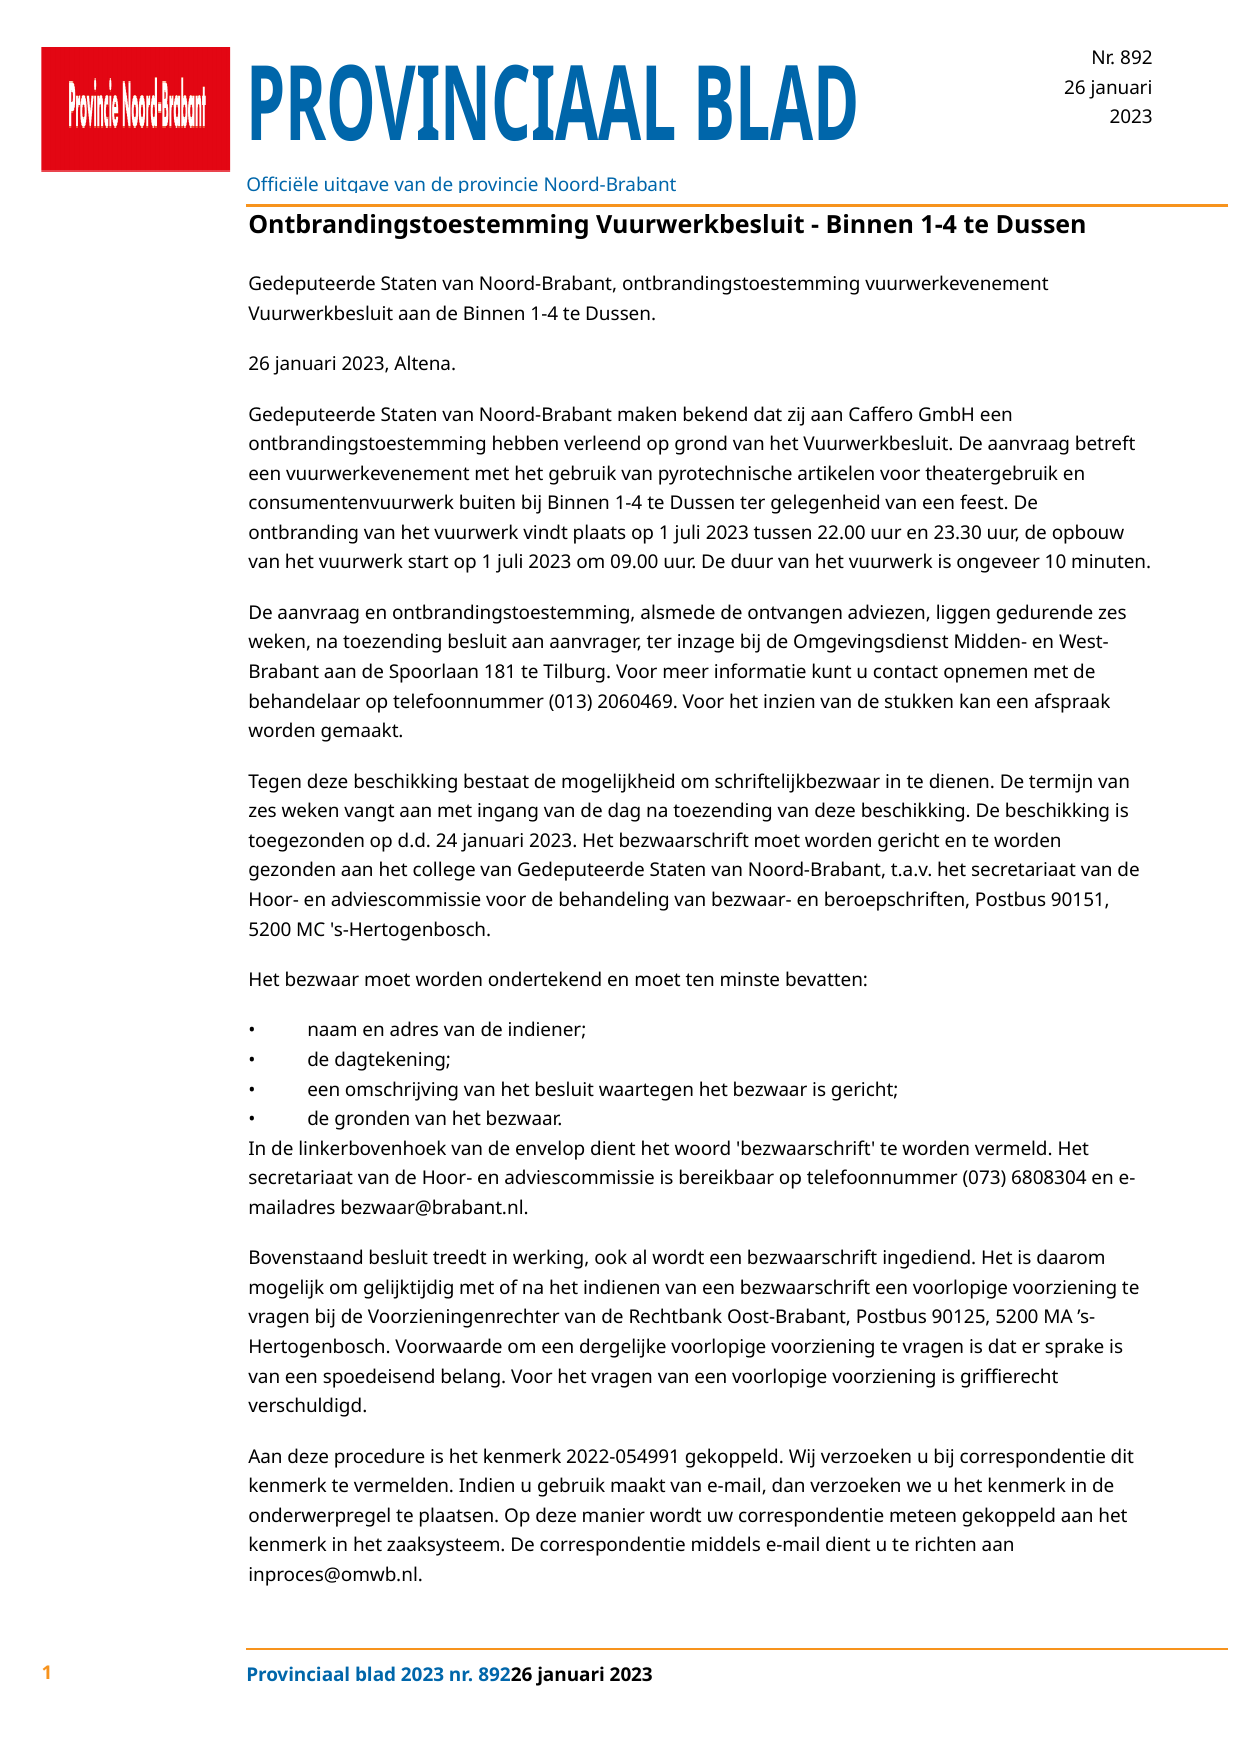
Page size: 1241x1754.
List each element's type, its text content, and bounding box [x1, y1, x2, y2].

list naam en adres van de indiener; [248, 1017, 1152, 1042]
list de dagtekening; [248, 1046, 1152, 1072]
text Bovenstaand besluit treedt in werking, ook al wordt een bezwaarschrift ingediend. Het is daarom mogelijk om gelijktijdig met of na het indienen van een bezwaarschrift een voorlopige voorziening te vragen bij de Voorzieningenrechter van de Rechtbank Oost-Brabant, Postbus 90125, 5200 MA ’s-Hertogenbosch. Voorwaarde om een dergelijke voorlopige voorziening te vragen is dat er sprake is van een spoedeisend belang. Voor het vragen van een voorlopige voorziening is griffierecht verschuldigd. [248, 1244, 1152, 1418]
text In de linkerbovenhoek van de envelop dient het woord 'bezwaarschrift' te worden vermeld. Het secretariaat van de Hoor- en adviescommissie is bereikbaar op telefoonnummer (073) 6808304 en e-mailadres bezwaar@brabant.nl. [248, 1135, 1152, 1220]
text Het bezwaar moet worden ondertekend en moet ten minste bevatten: [248, 966, 1152, 992]
text De aanvraag en ontbrandingstoestemming, alsmede de ontvangen adviezen, liggen gedurende zes weken, na toezending besluit aan aanvrager, ter inzage bij de Omgevingsdienst Midden- en West-Brabant aan de Spoorlaan 181 te Tilburg. Voor meer informatie kunt u contact opnemen met de behandelaar op telefoonnummer (013) 2060469. Voor het inzien van de stukken kan een afspraak worden gemaakt. [248, 599, 1152, 743]
text Gedeputeerde Staten van Noord-Brabant, ontbrandingstoestemming vuurwerkevenement Vuurwerkbesluit aan de Binnen 1-4 te Dussen. [248, 270, 1152, 326]
text Aan deze procedure is het kenmerk 2022-054991 gekoppeld. Wij verzoeken u bij correspondentie dit kenmerk te vermelden. Indien u gebruik maakt van e-mail, dan verzoeken we u het kenmerk in de onderwerpregel te plaatsen. Op deze manier wordt uw correspondentie meteen gekoppeld aan het kenmerk in het zaaksysteem. De correspondentie middels e-mail dient u te richten aan inproces@omwb.nl. [248, 1443, 1152, 1587]
picture [41, 47, 231, 172]
text Gedeputeerde Staten van Noord-Brabant maken bekend dat zij aan Caffero GmbH een ontbrandingstoestemming hebben verleend op grond van het Vuurwerkbesluit. De aanvraag betreft een vuurwerkevenement met het gebruik van pyrotechnische artikelen voor theatergebruik en consumentenvuurwerk buiten bij Binnen 1-4 te Dussen ter gelegenheid van een feest. De ontbranding van het vuurwerk vindt plaats op 1 juli 2023 tussen 22.00 uur en 23.30 uur, de opbouw van het vuurwerk start op 1 juli 2023 om 09.00 uur. De duur van het vuurwerk is ongeveer 10 minuten. [248, 401, 1152, 574]
text 26 januari 2023, Altena. [248, 350, 1152, 376]
text Ontbrandingstoestemming Vuurwerkbesluit - Binnen 1-4 te Dussen [248, 207, 1152, 241]
text Tegen deze beschikking bestaat de mogelijkheid om schriftelijkbezwaar in te dienen. De termijn van zes weken vangt aan met ingang van de dag na toezending van deze beschikking. De beschikking is toegezonden op d.d. 24 januari 2023. Het bezwaarschrift moet worden gericht en te worden gezonden aan het college van Gedeputeerde Staten van Noord-Brabant, t.a.v. het secretariaat van de Hoor- en adviescommissie voor de behandeling van bezwaar- en beroepschriften, Postbus 90151, 5200 MC 's-Hertogenbosch. [248, 768, 1152, 941]
list de gronden van het bezwaar. [248, 1105, 1152, 1131]
list een omschrijving van het besluit waartegen het bezwaar is gericht; [248, 1076, 1152, 1101]
